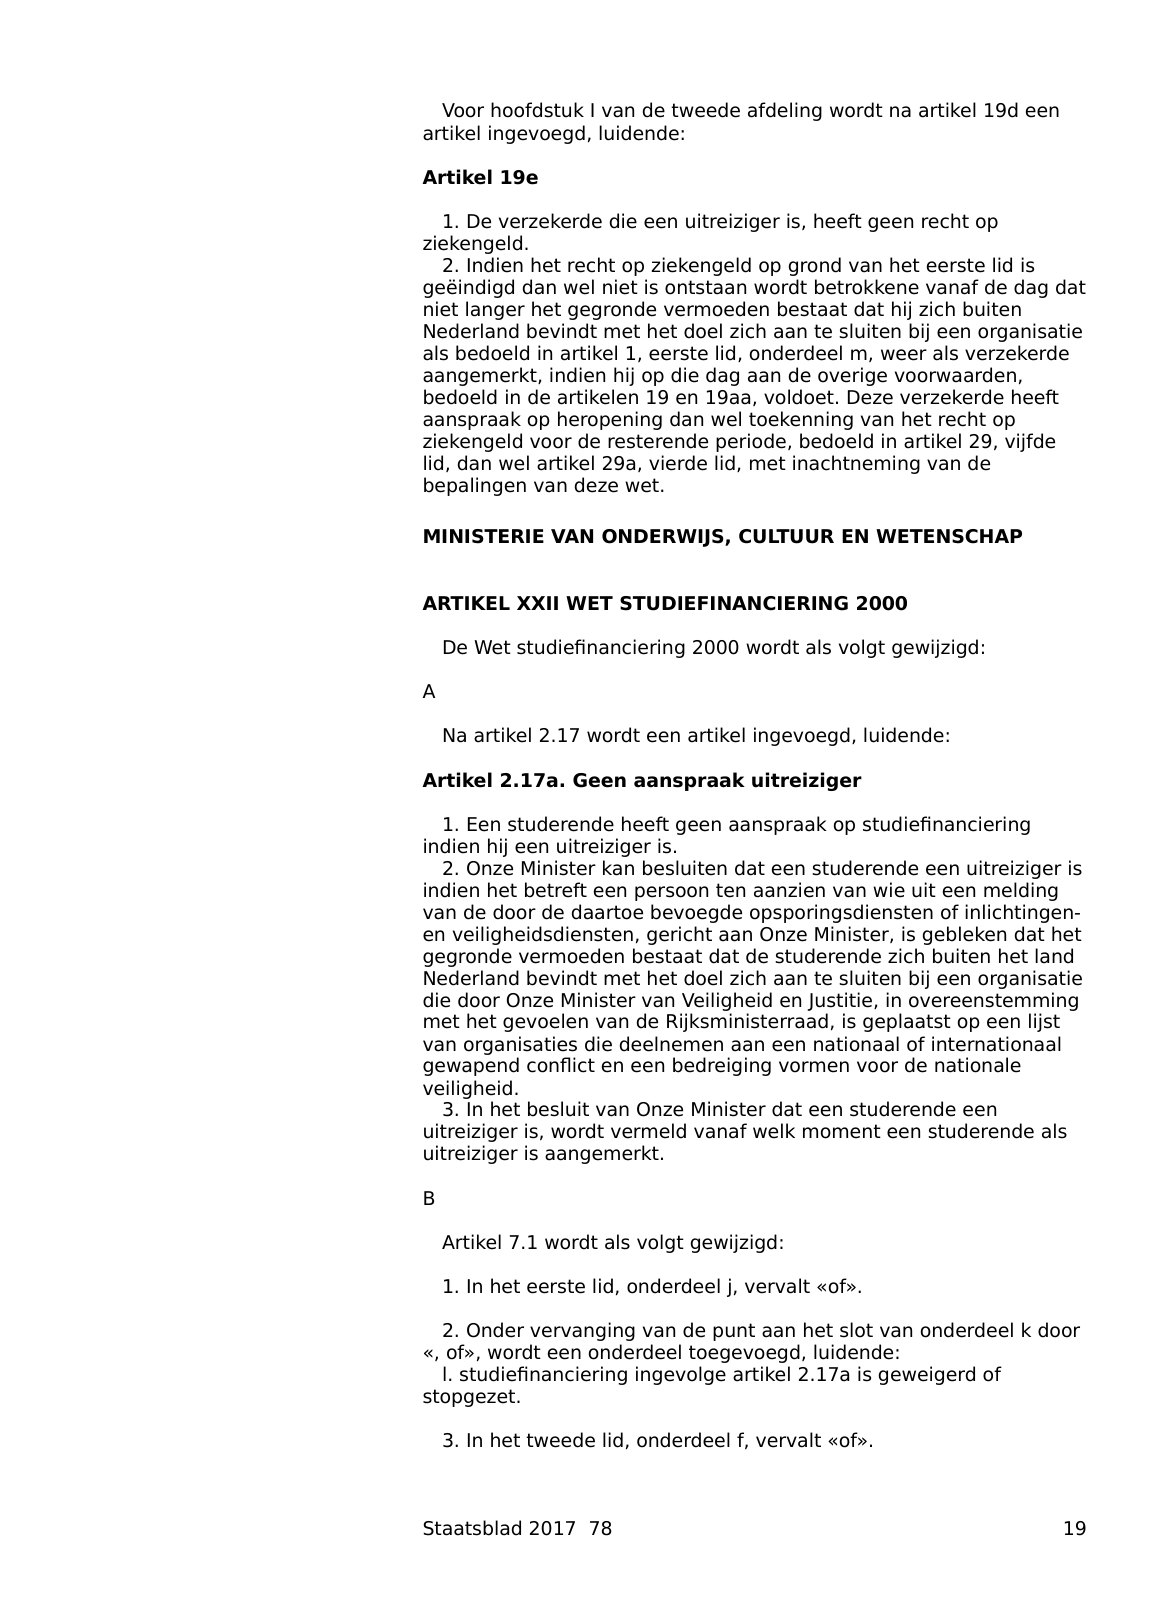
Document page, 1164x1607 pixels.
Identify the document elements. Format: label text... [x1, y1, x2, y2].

text 3. In het tweede lid, onderdeel f, vervalt «of». [422, 1430, 1087, 1452]
text 3. In het besluit van Onze Minister dat een studerende een uitreiziger is, wordt vermeld vanaf welk moment een studerende als uitreiziger is aangemerkt. [422, 1099, 1087, 1165]
subtitle MINISTERIE VAN ONDERWIJS, CULTUUR EN WETENSCHAP [422, 526, 1087, 548]
subtitle ARTIKEL XXII WET STUDIEFINANCIERING 2000 [422, 593, 1087, 615]
text 1. Een studerende heeft geen aanspraak op studiefinanciering indien hij een uitreiziger is. [422, 814, 1087, 858]
subtitle Artikel 2.17a. Geen aanspraak uitreiziger [422, 769, 1087, 791]
text Artikel 7.1 wordt als volgt gewijzigd: [422, 1232, 1087, 1254]
text De Wet studiefinanciering 2000 wordt als volgt gewijzigd: [422, 637, 1087, 659]
text 2. Onze Minister kan besluiten dat een studerende een uitreiziger is indien het betreft een persoon ten aanzien van wie uit een melding van de door de daartoe bevoegde opsporingsdiensten of inlichtingen- en veiligheidsdiensten, gericht aan Onze Minister, is gebleken dat het gegronde vermoeden bestaat dat de studerende zich buiten het land Nederland bevindt met het doel zich aan te sluiten bij een organisatie die door Onze Minister van Veiligheid en Justitie, in overeenstemming met het gevoelen van de Rijksministerraad, is geplaatst op een lijst van organisaties die deelnemen aan een nationaal of internationaal gewapend conflict en een bedreiging vormen voor de nationale veiligheid. [422, 858, 1087, 1099]
text A [422, 681, 1087, 703]
subtitle Artikel 19e [422, 167, 1087, 188]
text 2. Indien het recht op ziekengeld op grond van het eerste lid is geëindigd dan wel niet is ontstaan wordt betrokkene vanaf de dag dat niet langer het gegronde vermoeden bestaat dat hij zich buiten Nederland bevindt met het doel zich aan te sluiten bij een organisatie als bedoeld in artikel 1, eerste lid, onderdeel m, weer als verzekerde aangemerkt, indien hij op die dag aan de overige voorwaarden, bedoeld in de artikelen 19 en 19aa, voldoet. Deze verzekerde heeft aanspraak op heropening dan wel toekenning van het recht op ziekengeld voor de resterende periode, bedoeld in artikel 29, vijfde lid, dan wel artikel 29a, vierde lid, met inachtneming van de bepalingen van deze wet. [422, 255, 1087, 496]
text l. studiefinanciering ingevolge artikel 2.17a is geweigerd of stopgezet. [422, 1364, 1087, 1408]
text 2. Onder vervanging van de punt aan het slot van onderdeel k door «, of», wordt een onderdeel toegevoegd, luidende: [422, 1320, 1087, 1364]
text B [422, 1187, 1087, 1209]
text Na artikel 2.17 wordt een artikel ingevoegd, luidende: [422, 725, 1087, 747]
text 1. In het eerste lid, onderdeel j, vervalt «of». [422, 1276, 1087, 1298]
text Voor hoofdstuk I van de tweede afdeling wordt na artikel 19d een artikel ingevoegd, luidende: [422, 100, 1087, 144]
text 1. De verzekerde die een uitreiziger is, heeft geen recht op ziekengeld. [422, 211, 1087, 255]
